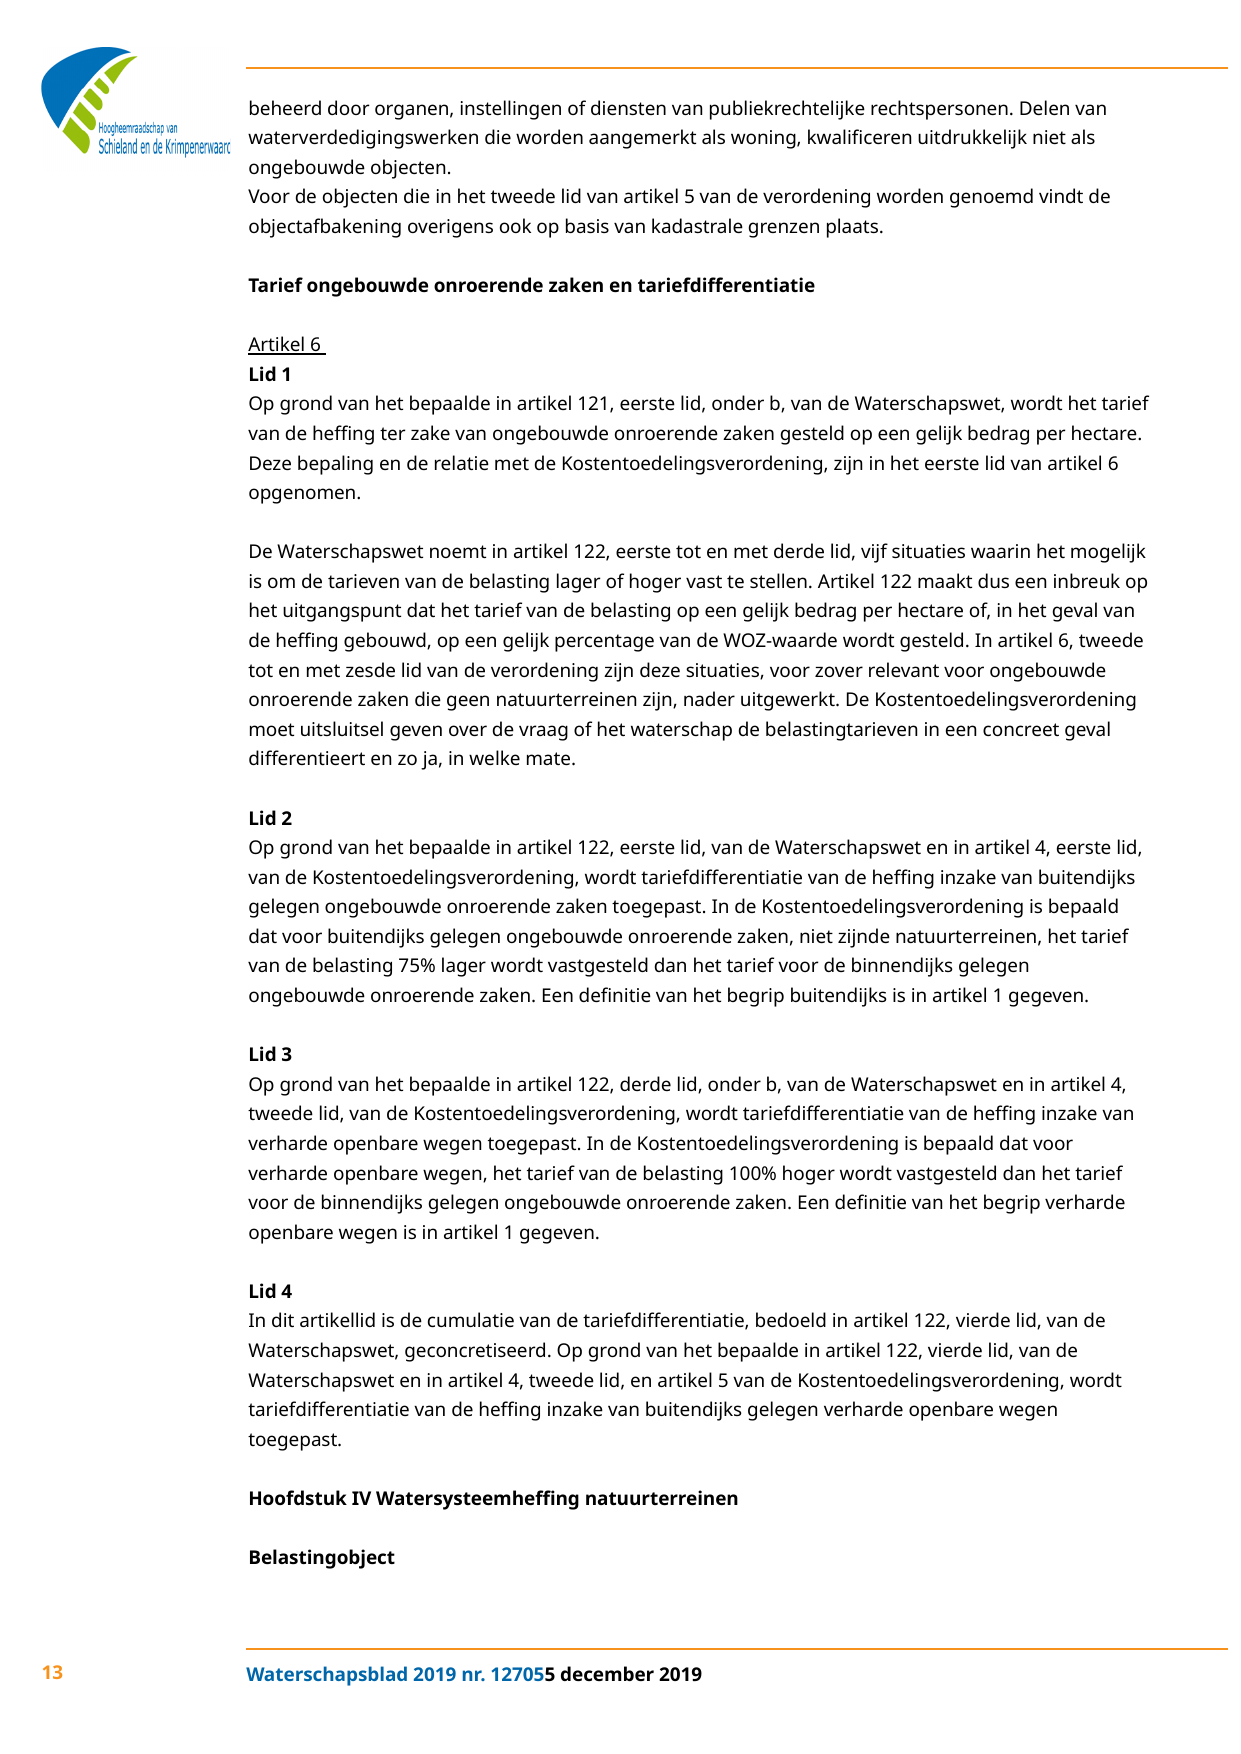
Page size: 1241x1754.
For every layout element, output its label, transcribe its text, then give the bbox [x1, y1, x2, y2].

text In dit artikellid is de cumulatie van de tariefdifferentiatie, bedoeld in artikel 122, vierde lid, van de Waterschapswet, geconcretiseerd. Op grond van het bepaalde in artikel 122, vierde lid, van de Waterschapswet en in artikel 4, tweede lid, en artikel 5 van de Kostentoedelingsverordening, wordt tariefdifferentiatie van de heffing inzake van buitendijks gelegen verharde openbare wegen toegepast. [248, 1308, 1152, 1452]
text Lid 4 [248, 1278, 1152, 1304]
text Hoofdstuk IV Watersysteemheffing natuurterreinen [248, 1485, 1152, 1511]
text beheerd door organen, instellingen of diensten van publiekrechtelijke rechtspersonen. Delen van waterverdedigingswerken die worden aangemerkt als woning, kwalificeren uitdrukkelijk niet als ongebouwde objecten. [248, 95, 1152, 180]
text Artikel 6 [248, 331, 1152, 357]
picture [41, 47, 231, 172]
text Op grond van het bepaalde in artikel 121, eerste lid, onder b, van de Waterschapswet, wordt het tarief van de heffing ter zake van ongebouwde onroerende zaken gesteld op een gelijk bedrag per hectare. Deze bepaling en de relatie met de Kostentoedelingsverordening, zijn in het eerste lid van artikel 6 opgenomen. [248, 391, 1152, 505]
text Lid 2 [248, 805, 1152, 831]
text De Waterschapswet noemt in artikel 122, eerste tot en met derde lid, vijf situaties waarin het mogelijk is om de tarieven van de belasting lager of hoger vast te stellen. Artikel 122 maakt dus een inbreuk op het uitgangspunt dat het tarief van de belasting op een gelijk bedrag per hectare of, in het geval van de heffing gebouwd, op een gelijk percentage van de WOZ-waarde wordt gesteld. In artikel 6, tweede tot en met zesde lid van de verordening zijn deze situaties, voor zover relevant voor ongebouwde onroerende zaken die geen natuurterreinen zijn, nader uitgewerkt. De Kostentoedelingsverordening moet uitsluitsel geven over de vraag of het waterschap de belastingtarieven in een concreet geval differentieert en zo ja, in welke mate. [248, 538, 1152, 771]
text Lid 3 [248, 1041, 1152, 1067]
text Belastingobject [248, 1544, 1152, 1570]
text Op grond van het bepaalde in artikel 122, derde lid, onder b, van de Waterschapswet en in artikel 4, tweede lid, van de Kostentoedelingsverordening, wordt tariefdifferentiatie van de heffing inzake van verharde openbare wegen toegepast. In de Kostentoedelingsverordening is bepaald dat voor verharde openbare wegen, het tarief van de belasting 100% hoger wordt vastgesteld dan het tarief voor de binnendijks gelegen ongebouwde onroerende zaken. Een definitie van het begrip verharde openbare wegen is in artikel 1 gegeven. [248, 1071, 1152, 1245]
text Tarief ongebouwde onroerende zaken en tariefdifferentiatie [248, 272, 1152, 298]
text Lid 1 [248, 361, 1152, 387]
text Op grond van het bepaalde in artikel 122, eerste lid, van de Waterschapswet en in artikel 4, eerste lid, van de Kostentoedelingsverordening, wordt tariefdifferentiatie van de heffing inzake van buitendijks gelegen ongebouwde onroerende zaken toegepast. In de Kostentoedelingsverordening is bepaald dat voor buitendijks gelegen ongebouwde onroerende zaken, niet zijnde natuurterreinen, het tarief van de belasting 75% lager wordt vastgesteld dan het tarief voor de binnendijks gelegen ongebouwde onroerende zaken. Een definitie van het begrip buitendijks is in artikel 1 gegeven. [248, 834, 1152, 1008]
text Voor de objecten die in het tweede lid van artikel 5 van de verordening worden genoemd vindt de objectafbakening overigens ook op basis van kadastrale grenzen plaats. [248, 183, 1152, 239]
